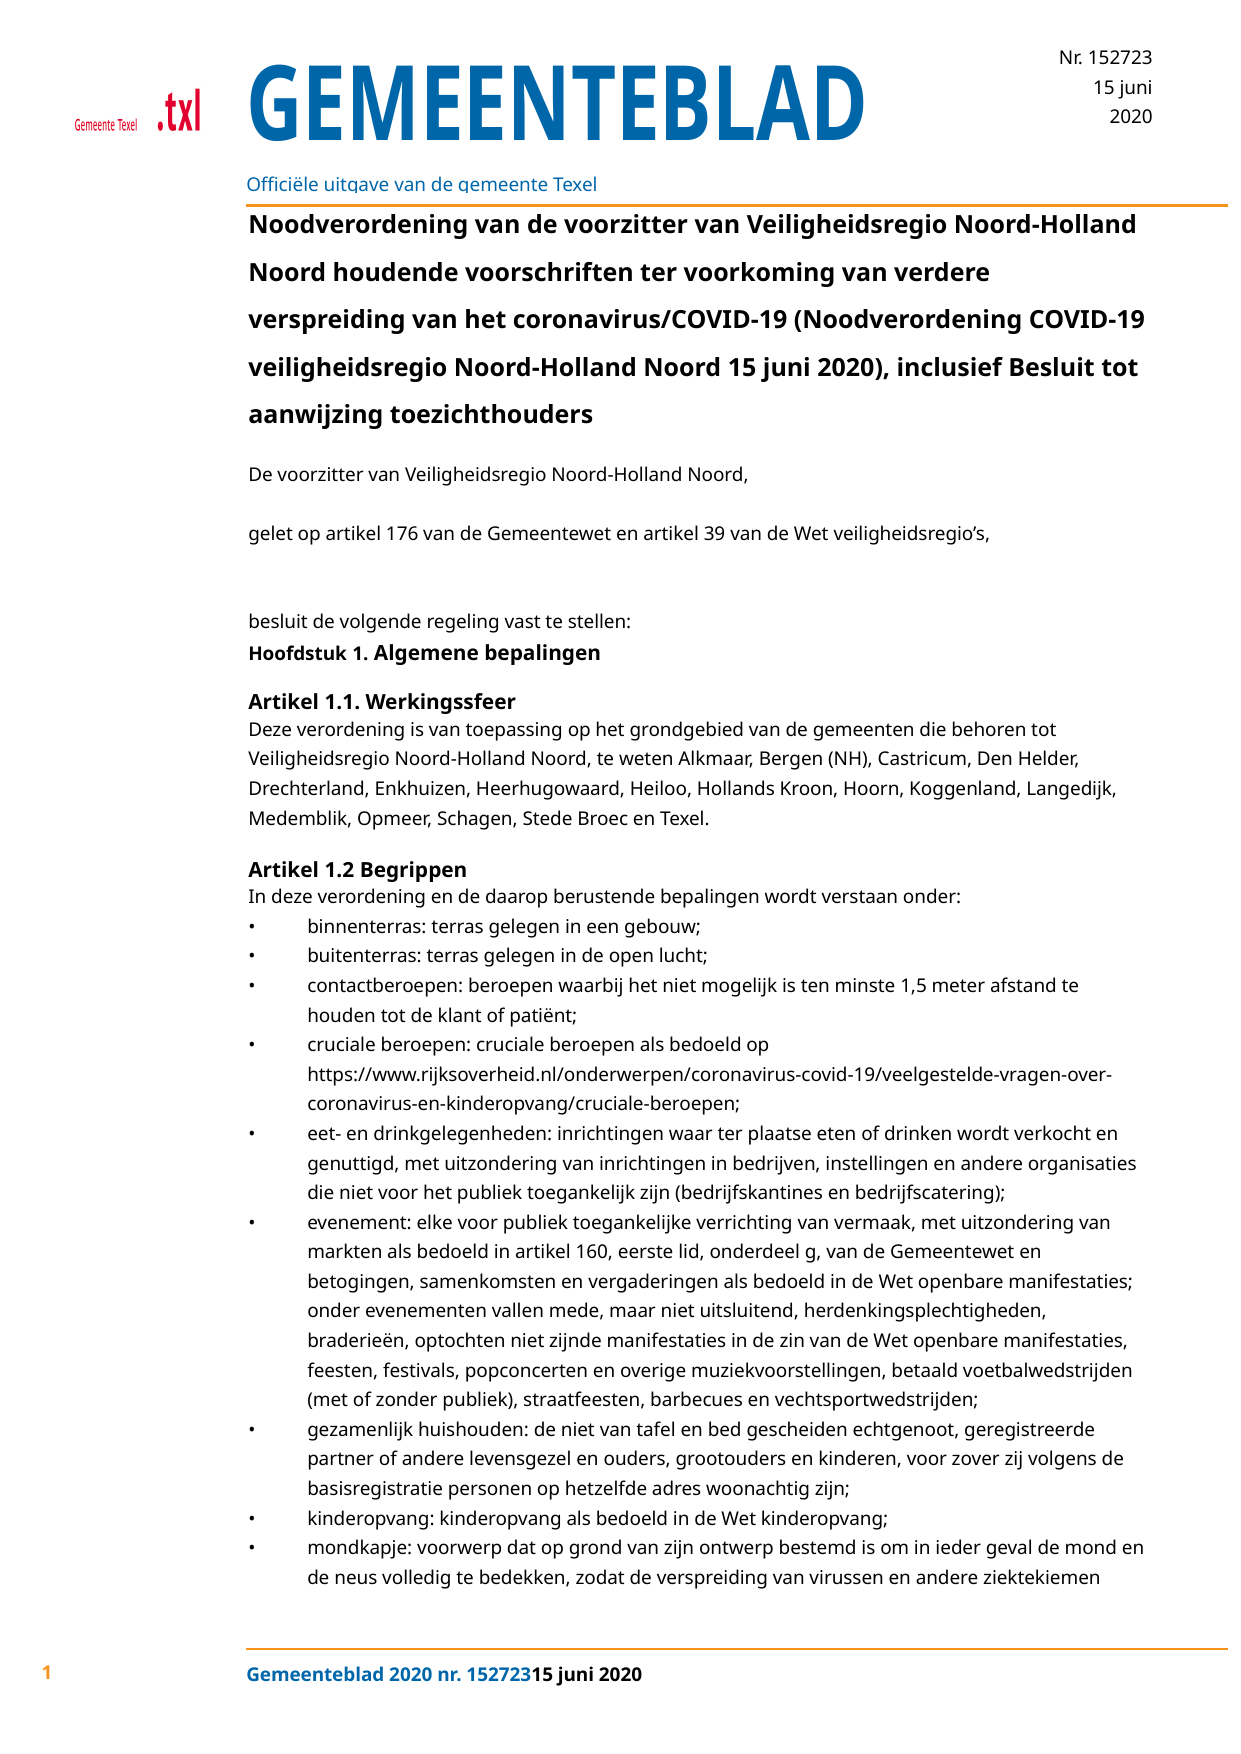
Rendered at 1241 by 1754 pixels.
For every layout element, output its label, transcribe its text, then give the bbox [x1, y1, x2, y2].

text Artikel 1.1. Werkingssfeer [248, 687, 1152, 716]
list buitenterras: terras gelegen in de open lucht; [248, 943, 1152, 968]
text gelet op artikel 176 van de Gemeentewet en artikel 39 van de Wet veiligheidsregio’s, [248, 520, 1152, 546]
text Artikel 1.2 Begrippen [248, 855, 1152, 883]
list kinderopvang: kinderopvang als bedoeld in de Wet kinderopvang; [248, 1505, 1152, 1531]
text Deze verordening is van toepassing op het grondgebied van de gemeenten die behoren tot Veiligheidsregio Noord-Holland Noord, te weten Alkmaar, Bergen (NH), Castricum, Den Helder, Drechterland, Enkhuizen, Heerhugowaard, Heiloo, Hollands Kroon, Hoorn, Koggenland, Langedijk, Medemblik, Opmeer, Schagen, Stede Broec en Texel. [248, 716, 1152, 830]
list mondkapje: voorwerp dat op grond van zijn ontwerp bestemd is om in ieder geval de mond en de neus volledig te bedekken, zodat de verspreiding van virussen en andere ziektekiemen [248, 1534, 1152, 1590]
text Hoofdstuk 1. Algemene bepalingen [248, 638, 1152, 667]
list binnenterras: terras gelegen in een gebouw; [248, 913, 1152, 939]
list contactberoepen: beroepen waarbij het niet mogelijk is ten minste 1,5 meter afstand te houden tot de klant of patiënt; [248, 972, 1152, 1028]
list eet- en drinkgelegenheden: inrichtingen waar ter plaatse eten of drinken wordt verkocht en genuttigd, met uitzondering van inrichtingen in bedrijven, instellingen en andere organisaties die niet voor het publiek toegankelijk zijn (bedrijfskantines en bedrijfscatering); [248, 1120, 1152, 1205]
list gezamenlijk huishouden: de niet van tafel en bed gescheiden echtgenoot, geregistreerde partner of andere levensgezel en ouders, grootouders en kinderen, voor zover zij volgens de basisregistratie personen op hetzelfde adres woonachtig zijn; [248, 1416, 1152, 1501]
list evenement: elke voor publiek toegankelijke verrichting van vermaak, met uitzondering van markten als bedoeld in artikel 160, eerste lid, onderdeel g, van de Gemeentewet en betogingen, samenkomsten en vergaderingen als bedoeld in de Wet openbare manifestaties; onder evenementen vallen mede, maar niet uitsluitend, herdenkingsplechtigheden, braderieën, optochten niet zijnde manifestaties in de zin van de Wet openbare manifestaties, feesten, festivals, popconcerten en overige muziekvoorstellingen, betaald voetbalwedstrijden (met of zonder publiek), straatfeesten, barbecues en vechtsportwedstrijden; [248, 1209, 1152, 1412]
text In deze verordening en de daarop berustende bepalingen wordt verstaan onder: [248, 883, 1152, 909]
text De voorzitter van Veiligheidsregio Noord-Holland Noord, [248, 461, 1152, 486]
list cruciale beroepen: cruciale beroepen als bedoeld op https://www.rijksoverheid.nl/onderwerpen/coronavirus-covid-19/veelgestelde-vragen-over-coronavirus-en-kinderopvang/cruciale-beroepen; [248, 1031, 1152, 1116]
text Noodverordening van de voorzitter van Veiligheidsregio Noord-Holland Noord houdende voorschriften ter voorkoming van verdere verspreiding van het coronavirus/COVID-19 (Noodverordening COVID-19 veiligheidsregio Noord-Holland Noord 15 juni 2020), inclusief Besluit tot aanwijzing toezichthouders [248, 207, 1152, 431]
text besluit de volgende regeling vast te stellen: [248, 609, 1152, 634]
picture [41, 47, 231, 172]
